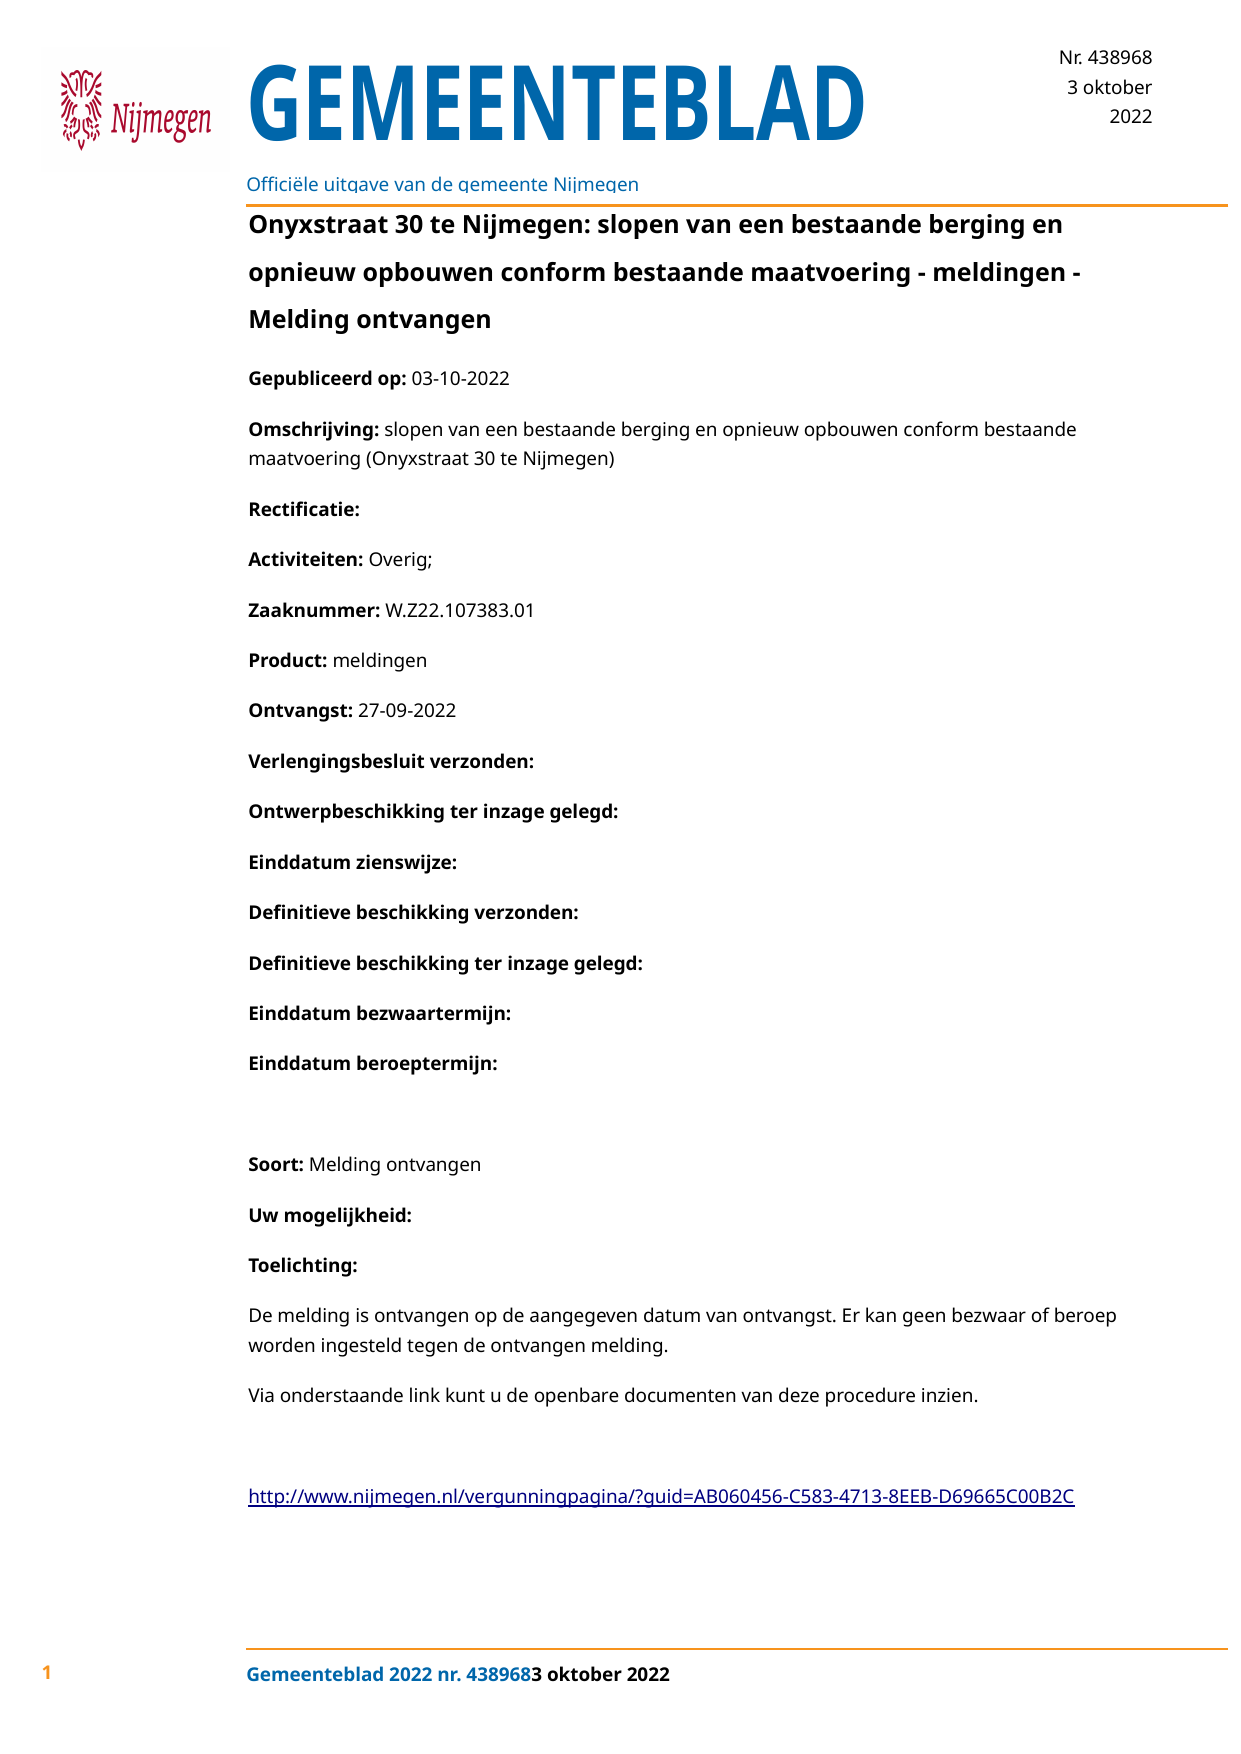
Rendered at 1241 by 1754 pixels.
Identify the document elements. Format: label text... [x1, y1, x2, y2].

text Omschrijving: slopen van een bestaande berging en opnieuw opbouwen conform bestaande maatvoering (Onyxstraat 30 te Nijmegen) [248, 416, 1152, 471]
text Ontwerpbeschikking ter inzage gelegd: [248, 798, 1152, 824]
text Soort: Melding ontvangen [248, 1151, 1152, 1177]
text http://www.nijmegen.nl/vergunningpagina/?guid=AB060456-C583-4713-8EEB-D69665C00B2C [248, 1483, 1152, 1509]
text Uw mogelijkheid: [248, 1202, 1152, 1227]
text Rectificatie: [248, 496, 1152, 522]
text Via onderstaande link kunt u de openbare documenten van deze procedure inzien. [248, 1383, 1152, 1408]
text Einddatum beroeptermijn: [248, 1051, 1152, 1076]
text De melding is ontvangen op de aangegeven datum van ontvangst. Er kan geen bezwaar of beroep worden ingesteld tegen de ontvangen melding. [248, 1303, 1152, 1358]
text Product: meldingen [248, 647, 1152, 673]
text Zaaknummer: W.Z22.107383.01 [248, 597, 1152, 622]
text Definitieve beschikking verzonden: [248, 899, 1152, 925]
text Activiteiten: Overig; [248, 546, 1152, 572]
text Definitieve beschikking ter inzage gelegd: [248, 950, 1152, 975]
text Ontvangst: 27-09-2022 [248, 698, 1152, 723]
text Verlengingsbesluit verzonden: [248, 748, 1152, 774]
text Gepubliceerd op: 03-10-2022 [248, 366, 1152, 391]
picture [41, 47, 231, 172]
text Einddatum bezwaartermijn: [248, 1000, 1152, 1026]
text Einddatum zienswijze: [248, 849, 1152, 874]
text Toelichting: [248, 1252, 1152, 1278]
text Onyxstraat 30 te Nijmegen: slopen van een bestaande berging en opnieuw opbouwen conform bestaande maatvoering - meldingen - Melding ontvangen [248, 207, 1152, 336]
